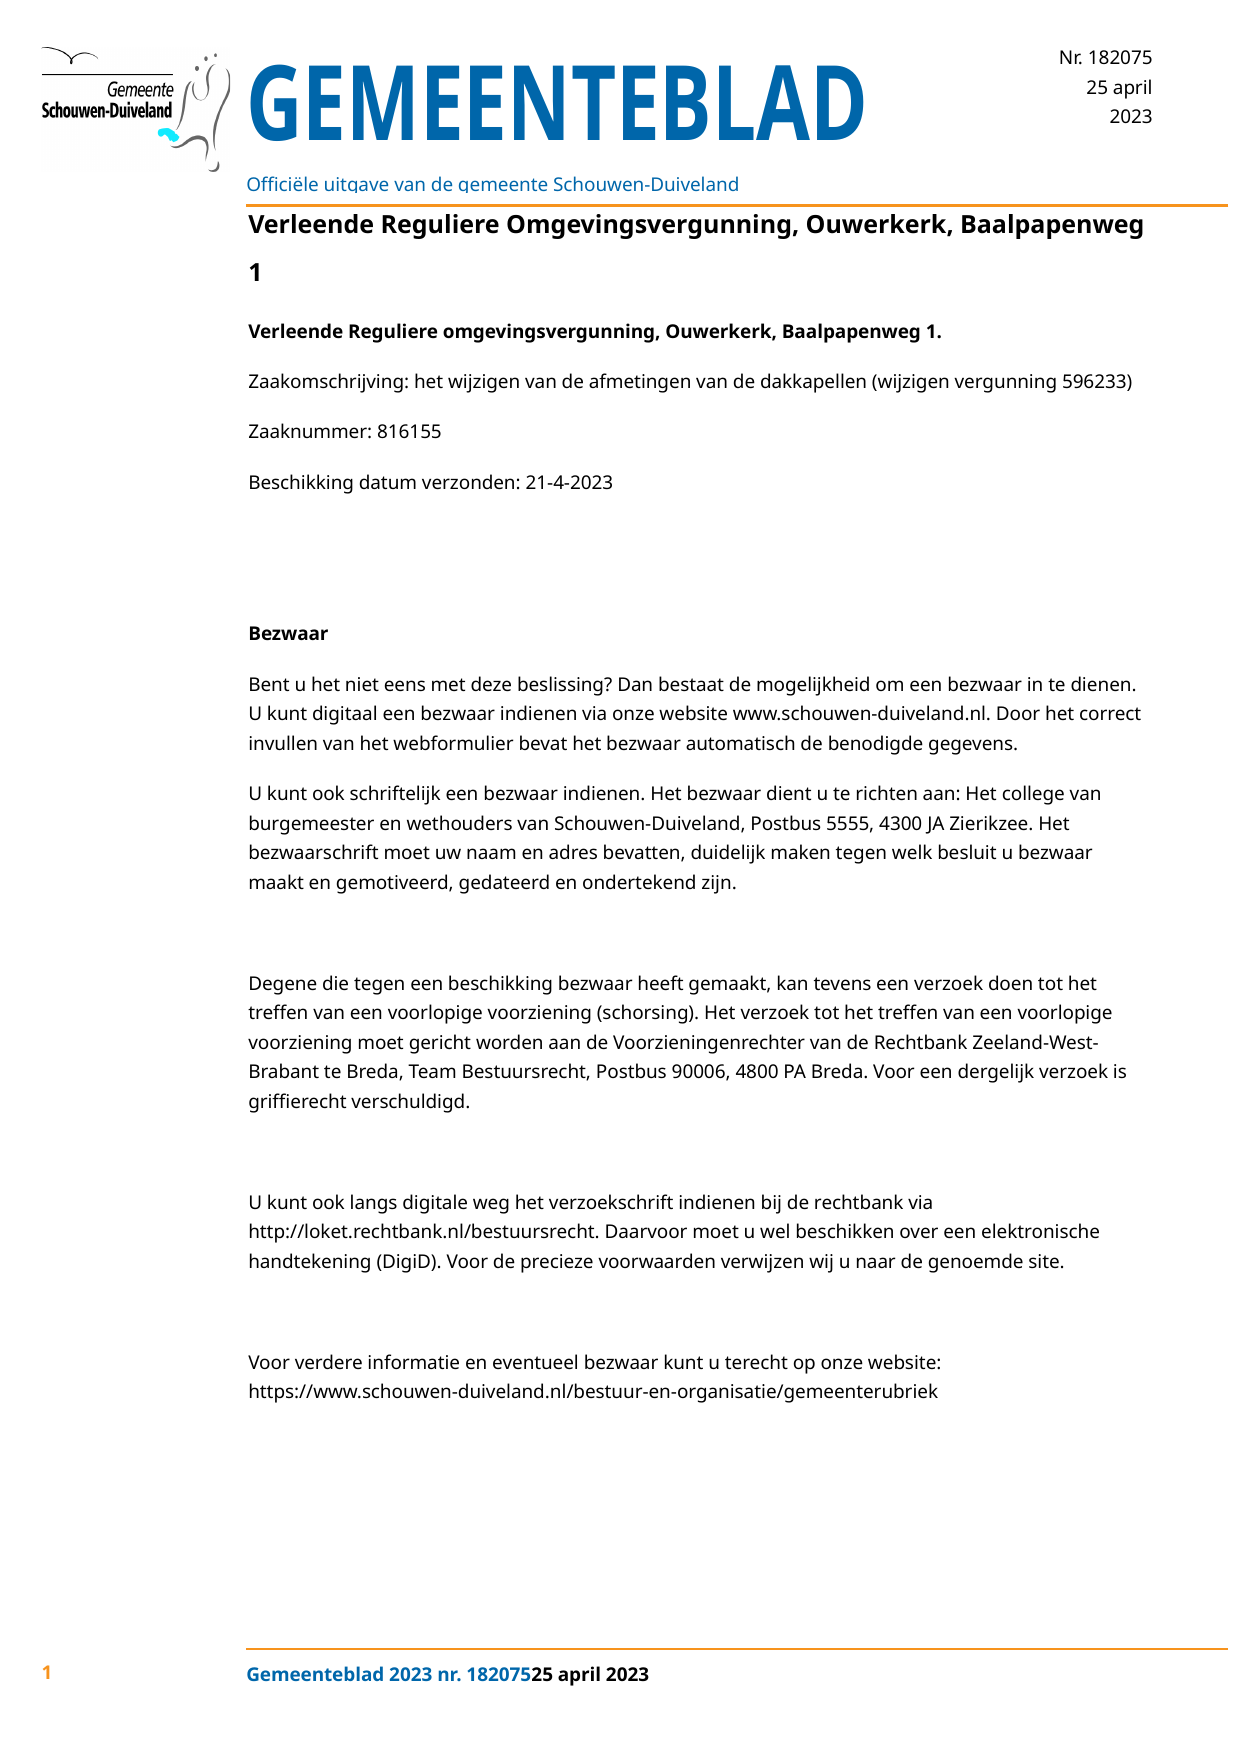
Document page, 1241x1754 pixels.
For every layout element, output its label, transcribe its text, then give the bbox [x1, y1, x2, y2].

text U kunt ook schriftelijk een bezwaar indienen. Het bezwaar dient u te richten aan: Het college van burgemeester en wethouders van Schouwen-Duiveland, Postbus 5555, 4300 JA Zierikzee. Het bezwaarschrift moet uw naam en adres bevatten, duidelijk maken tegen welk besluit u bezwaar maakt en gemotiveerd, gedateerd en ondertekend zijn. [248, 780, 1152, 895]
text Zaakomschrijving: het wijzigen van de afmetingen van de dakkapellen (wijzigen vergunning 596233) [248, 368, 1152, 394]
text Bent u het niet eens met deze beslissing? Dan bestaat de mogelijkheid om een bezwaar in te dienen. U kunt digitaal een bezwaar indienen via onze website www.schouwen-duiveland.nl. Door het correct invullen van het webformulier bevat het bezwaar automatisch de benodigde gegevens. [248, 671, 1152, 756]
text Verleende Reguliere omgevingsvergunning, Ouwerkerk, Baalpapenweg 1. [248, 318, 1152, 344]
text Degene die tegen een beschikking bezwaar heeft gemaakt, kan tevens een verzoek doen tot het treffen van een voorlopige voorziening (schorsing). Het verzoek tot het treffen van een voorlopige voorziening moet gericht worden aan de Voorzieningenrechter van de Rechtbank Zeeland-West-Brabant te Breda, Team Bestuursrecht, Postbus 90006, 4800 PA Breda. Voor een dergelijk verzoek is griffierecht verschuldigd. [248, 970, 1152, 1114]
text Verleende Reguliere Omgevingsvergunning, Ouwerkerk, Baalpapenweg 1 [248, 207, 1152, 288]
text Bezwaar [248, 620, 1152, 646]
text Zaaknummer: 816155 [248, 419, 1152, 444]
text Beschikking datum verzonden: 21-4-2023 [248, 469, 1152, 495]
text Voor verdere informatie en eventueel bezwaar kunt u terecht op onze website: https://www.schouwen-duiveland.nl/bestuur-en-organisatie/gemeenterubriek [248, 1349, 1152, 1404]
picture [41, 47, 231, 172]
text U kunt ook langs digitale weg het verzoekschrift indienen bij de rechtbank via http://loket.rechtbank.nl/bestuursrecht. Daarvoor moet u wel beschikken over een elektronische handtekening (DigiD). Voor de precieze voorwaarden verwijzen wij u naar de genoemde site. [248, 1189, 1152, 1274]
